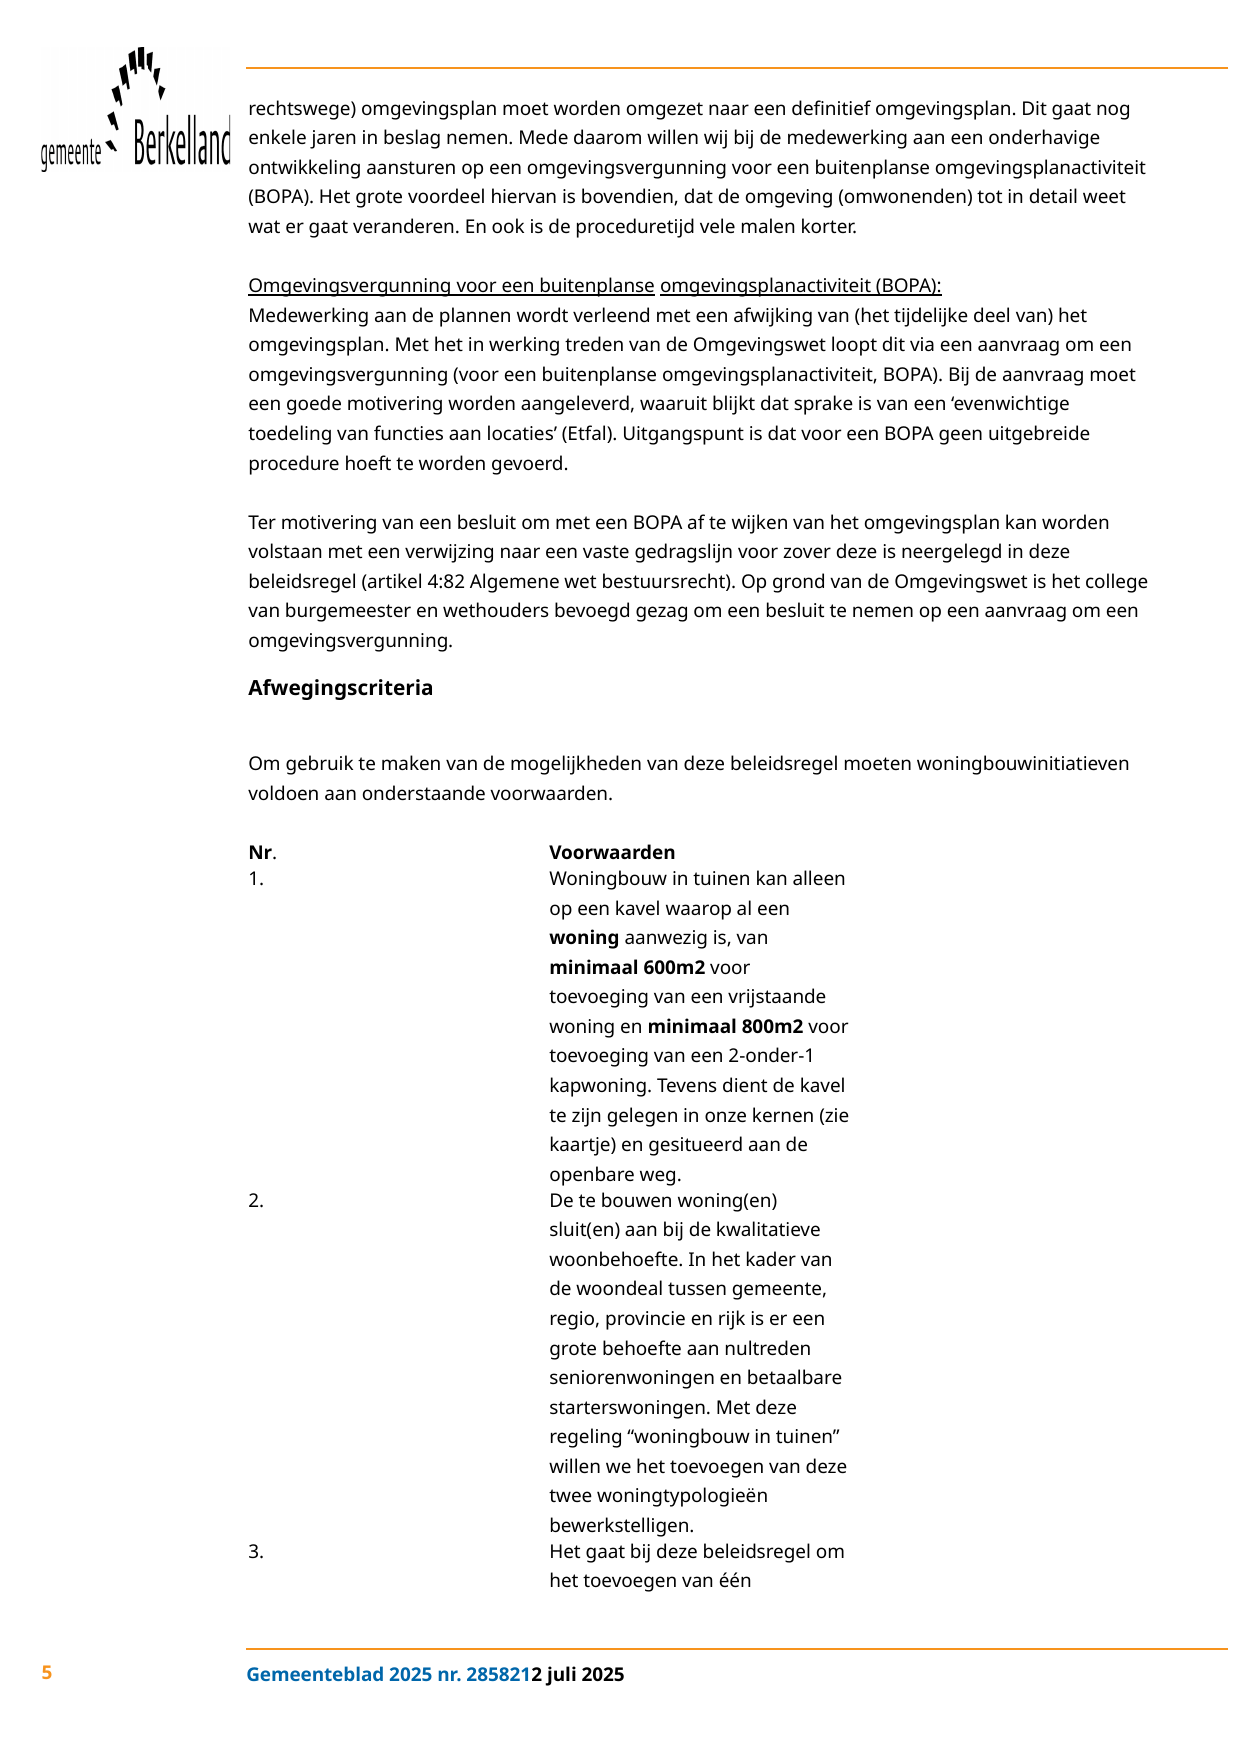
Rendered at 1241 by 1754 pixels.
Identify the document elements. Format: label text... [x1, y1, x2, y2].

table_header Nr. [248, 840, 549, 865]
text Medewerking aan de plannen wordt verleend met een afwijking van (het tijdelijke deel van) het omgevingsplan. Met het in werking treden van de Omgevingswet loopt dit via een aanvraag om een omgevingsvergunning (voor een buitenplanse omgevingsplanactiviteit, BOPA). Bij de aanvraag moet een goede motivering worden aangeleverd, waaruit blijkt dat sprake is van een ‘evenwichtige toedeling van functies aan locaties’ (Etfal). Uitgangspunt is dat voor een BOPA geen uitgebreide procedure hoeft te worden gevoerd. [248, 302, 1152, 476]
table_cell Het gaat bij deze beleidsregel om het toevoegen van één [549, 1538, 850, 1593]
table_cell [850, 1564, 1152, 1593]
text Omgevingsvergunning voor een buitenplanse omgevingsplanactiviteit (BOPA): [248, 272, 1152, 298]
picture [41, 47, 231, 172]
text rechtswege) omgevingsplan moet worden omgezet naar een definitief omgevingsplan. Dit gaat nog enkele jaren in beslag nemen. Mede daarom willen wij bij de medewerking aan een onderhavige ontwikkeling aansturen op een omgevingsvergunning voor een buitenplanse omgevingsplanactiviteit (BOPA). Het grote voordeel hiervan is bovendien, dat de omgeving (omwonenden) tot in detail weet wat er gaat veranderen. En ook is de proceduretijd vele malen korter. [248, 95, 1152, 239]
text Afwegingscriteria [248, 673, 1152, 701]
table_cell 1. [248, 865, 549, 1187]
table_cell [850, 1213, 1152, 1538]
table_cell Woningbouw in tuinen kan alleen op een kavel waarop al een woning aanwezig is, van minimaal 600m2 voor toevoeging van een vrijstaande woning en minimaal 800m2 voor toevoeging van een 2-onder-1 kapwoning. Tevens dient de kavel te zijn gelegen in onze kernen (zie kaartje) en gesitueerd aan de openbare weg. [549, 865, 850, 1187]
table_cell 3. [248, 1538, 549, 1593]
table_cell De te bouwen woning(en) sluit(en) aan bij de kwalitatieve woonbehoefte. In het kader van de woondeal tussen gemeente, regio, provincie en rijk is er een grote behoefte aan nultreden seniorenwoningen en betaalbare starterswoningen. Met deze regeling “woningbouw in tuinen” willen we het toevoegen van deze twee woningtypologieën bewerkstelligen. [549, 1187, 850, 1538]
table_cell 2. [248, 1187, 549, 1538]
table_header Voorwaarden [549, 840, 850, 865]
text Ter motivering van een besluit om met een BOPA af te wijken van het omgevingsplan kan worden volstaan met een verwijzing naar een vaste gedragslijn voor zover deze is neergelegd in deze beleidsregel (artikel 4:82 Algemene wet bestuursrecht). Op grond van de Omgevingswet is het college van burgemeester en wethouders bevoegd gezag om een besluit te nemen op een aanvraag om een omgevingsvergunning. [248, 509, 1152, 653]
text Om gebruik te maken van de mogelijkheden van deze beleidsregel moeten woningbouwinitiatieven voldoen aan onderstaande voorwaarden. [248, 751, 1152, 806]
